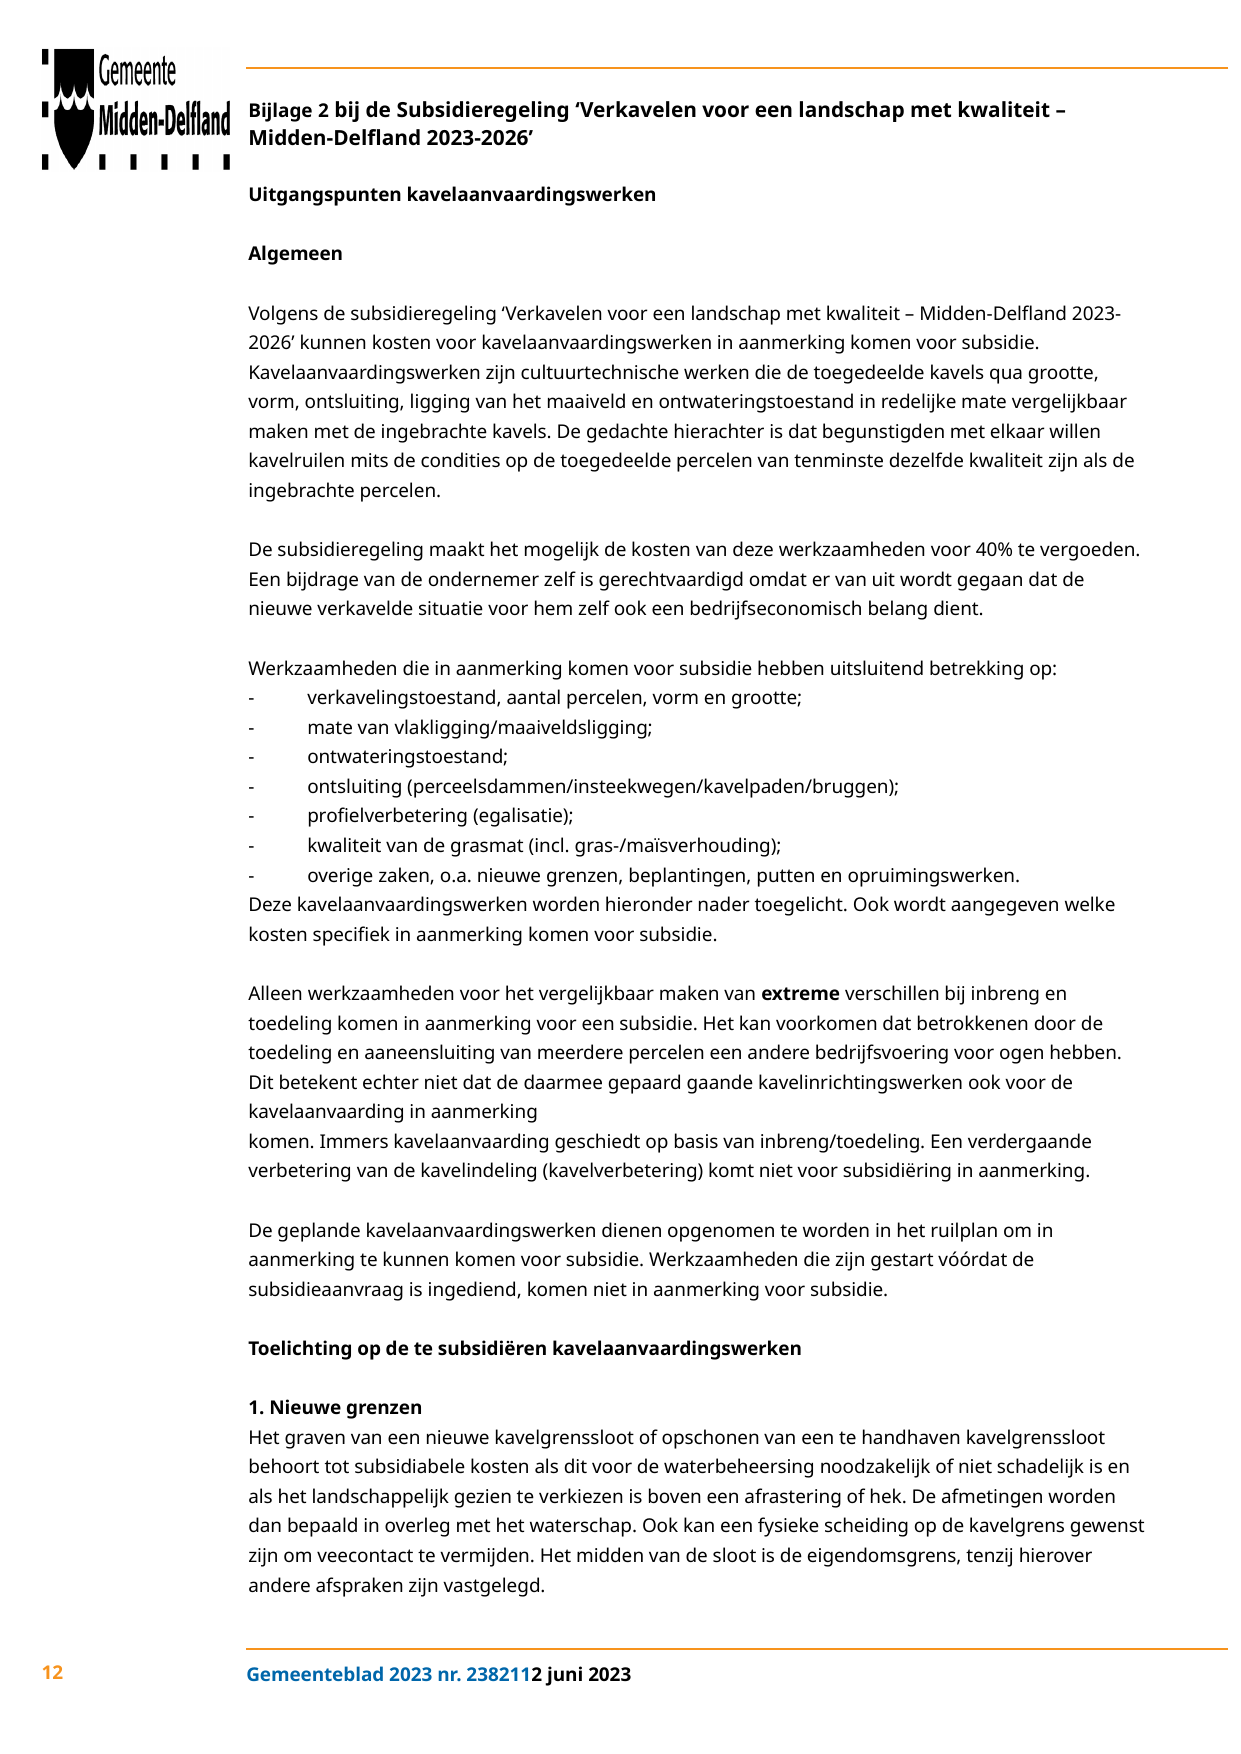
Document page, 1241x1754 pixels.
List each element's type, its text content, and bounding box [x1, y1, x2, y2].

text Algemeen [248, 241, 1152, 266]
text Toelichting op de te subsidiëren kavelaanvaardingswerken [248, 1335, 1152, 1361]
list overige zaken, o.a. nieuwe grenzen, beplantingen, putten en opruimingswerken. [248, 862, 1152, 887]
list mate van vlakligging/maaiveldsligging; [248, 714, 1152, 739]
list ontsluiting (perceelsdammen/insteekwegen/kavelpaden/bruggen); [248, 773, 1152, 799]
list kwaliteit van de grasmat (incl. gras-/maïsverhouding); [248, 832, 1152, 858]
text Uitgangspunten kavelaanvaardingswerken [248, 181, 1152, 207]
text Bijlage 2 bij de Subsidieregeling ‘Verkavelen voor een landschap met kwaliteit – Midden-Delfland 2023-2026’ [248, 95, 1152, 152]
text Het graven van een nieuwe kavelgrenssloot of opschonen van een te handhaven kavelgrenssloot behoort tot subsidiabele kosten als dit voor de waterbeheersing noodzakelijk of niet schadelijk is en als het landschappelijk gezien te verkiezen is boven een afrastering of hek. De afmetingen worden dan bepaald in overleg met het waterschap. Ook kan een fysieke scheiding op de kavelgrens gewenst zijn om veecontact te vermijden. Het midden van de sloot is de eigendomsgrens, tenzij hierover andere afspraken zijn vastgelegd. [248, 1424, 1152, 1597]
text Volgens de subsidieregeling ‘Verkavelen voor een landschap met kwaliteit – Midden-Delfland 2023-2026’ kunnen kosten voor kavelaanvaardingswerken in aanmerking komen voor subsidie. Kavelaanvaardingswerken zijn cultuurtechnische werken die de toegedeelde kavels qua grootte, vorm, ontsluiting, ligging van het maaiveld en ontwateringstoestand in redelijke mate vergelijkbaar maken met de ingebrachte kavels. De gedachte hierachter is dat begunstigden met elkaar willen kavelruilen mits de condities op de toegedeelde percelen van tenminste dezelfde kwaliteit zijn als de ingebrachte percelen. [248, 300, 1152, 503]
list profielverbetering (egalisatie); [248, 803, 1152, 828]
text Deze kavelaanvaardingswerken worden hieronder nader toegelicht. Ook wordt aangegeven welke kosten specifiek in aanmerking komen voor subsidie. [248, 891, 1152, 947]
text De subsidieregeling maakt het mogelijk de kosten van deze werkzaamheden voor 40% te vergoeden. Een bijdrage van de ondernemer zelf is gerechtvaardigd omdat er van uit wordt gegaan dat de nieuwe verkavelde situatie voor hem zelf ook een bedrijfseconomisch belang dient. [248, 536, 1152, 621]
list verkavelingstoestand, aantal percelen, vorm en grootte; [248, 684, 1152, 710]
text komen. Immers kavelaanvaarding geschiedt op basis van inbreng/toedeling. Een verdergaande verbetering van de kavelindeling (kavelverbetering) komt niet voor subsidiëring in aanmerking. [248, 1128, 1152, 1183]
text 1. Nieuwe grenzen [248, 1394, 1152, 1420]
picture [41, 47, 231, 172]
text Alleen werkzaamheden voor het vergelijkbaar maken van extreme verschillen bij inbreng en toedeling komen in aanmerking voor een subsidie. Het kan voorkomen dat betrokkenen door de toedeling en aaneensluiting van meerdere percelen een andere bedrijfsvoering voor ogen hebben. Dit betekent echter niet dat de daarmee gepaard gaande kavelinrichtingswerken ook voor de kavelaanvaarding in aanmerking [248, 980, 1152, 1124]
text De geplande kavelaanvaardingswerken dienen opgenomen te worden in het ruilplan om in aanmerking te kunnen komen voor subsidie. Werkzaamheden die zijn gestart vóórdat de subsidieaanvraag is ingediend, komen niet in aanmerking voor subsidie. [248, 1217, 1152, 1302]
list ontwateringstoestand; [248, 743, 1152, 769]
text Werkzaamheden die in aanmerking komen voor subsidie hebben uitsluitend betrekking op: [248, 655, 1152, 680]
